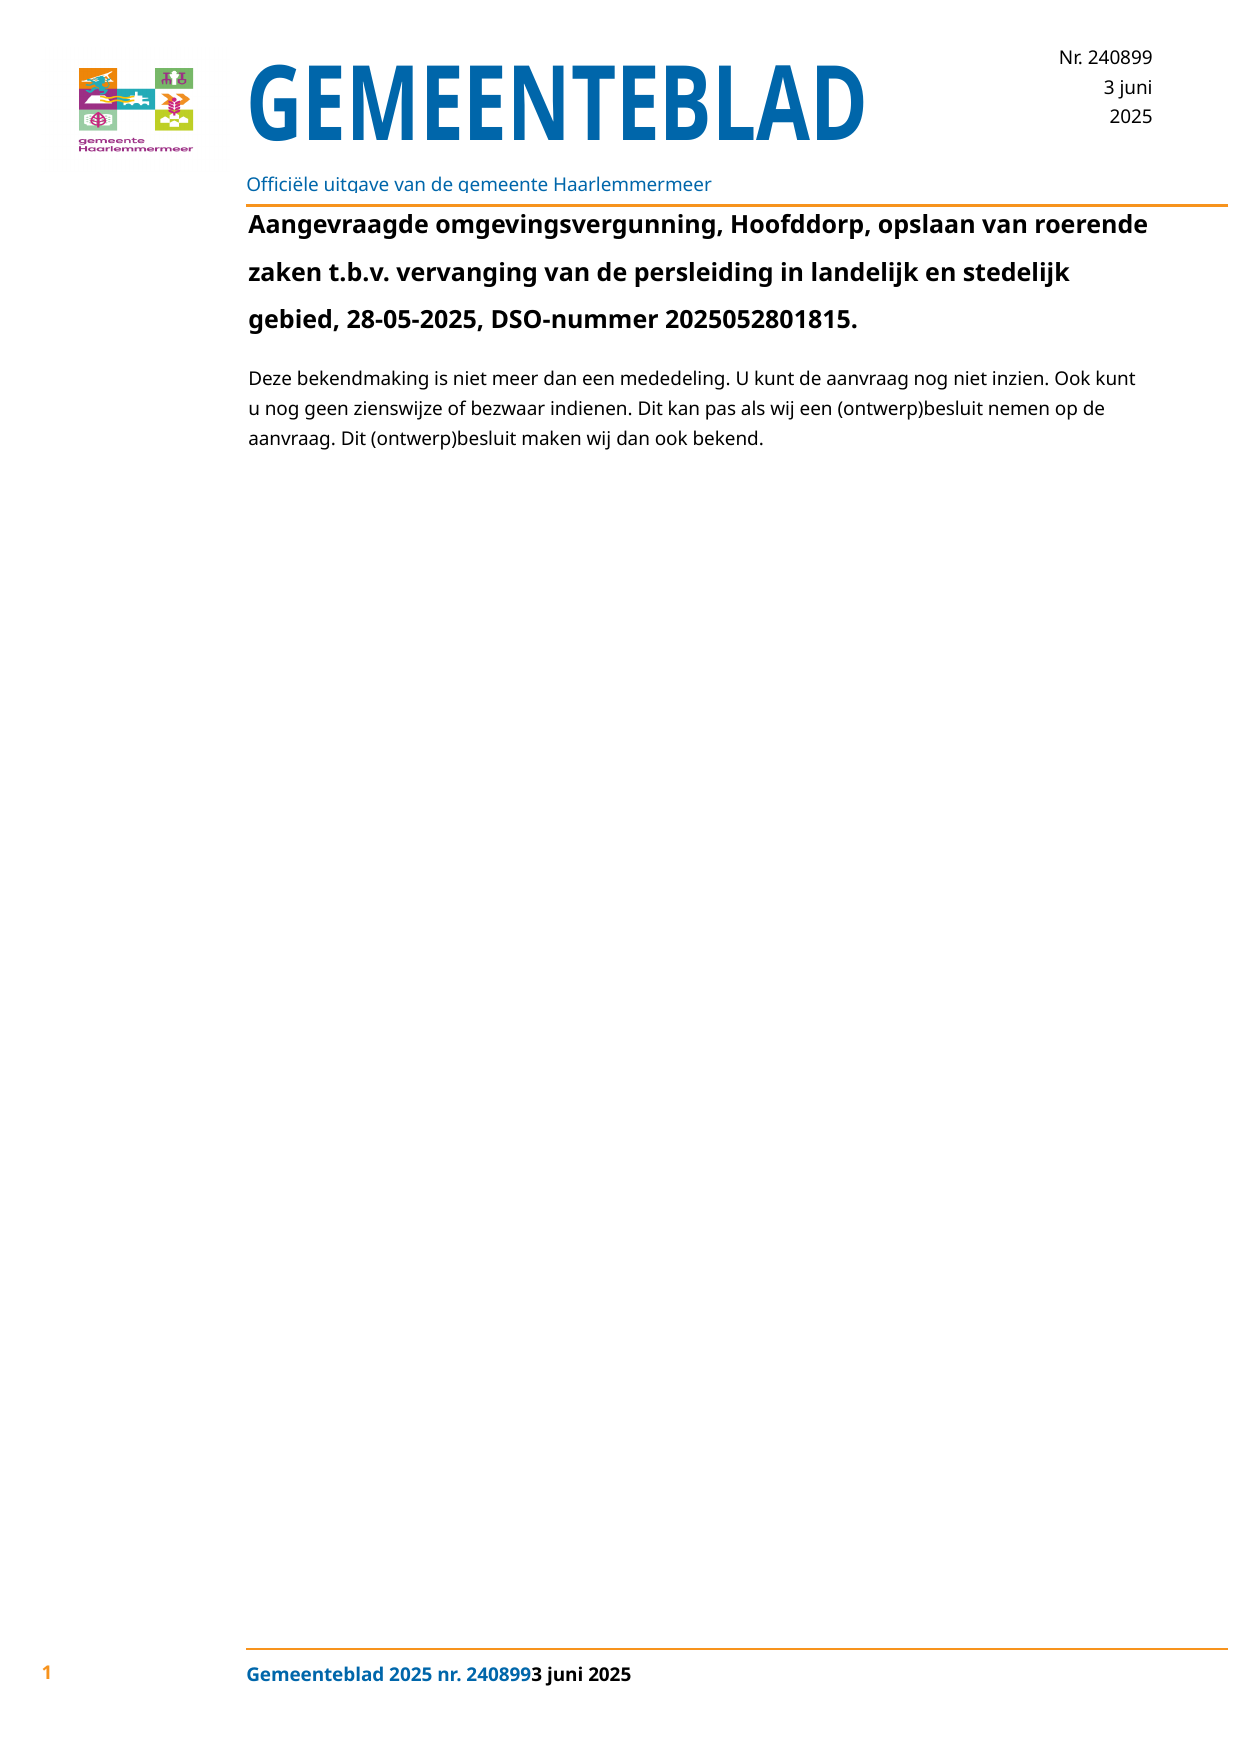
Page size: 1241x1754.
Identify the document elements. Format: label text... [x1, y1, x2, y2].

text Deze bekendmaking is niet meer dan een mededeling. U kunt de aanvraag nog niet inzien. Ook kunt u nog geen zienswijze of bezwaar indienen. Dit kan pas als wij een (ontwerp)besluit nemen op de aanvraag. Dit (ontwerp)besluit maken wij dan ook bekend. [248, 366, 1152, 450]
picture [41, 47, 231, 172]
text Aangevraagde omgevingsvergunning, Hoofddorp, opslaan van roerende zaken t.b.v. vervanging van de persleiding in landelijk en stedelijk gebied, 28-05-2025, DSO-nummer 2025052801815. [248, 207, 1152, 336]
